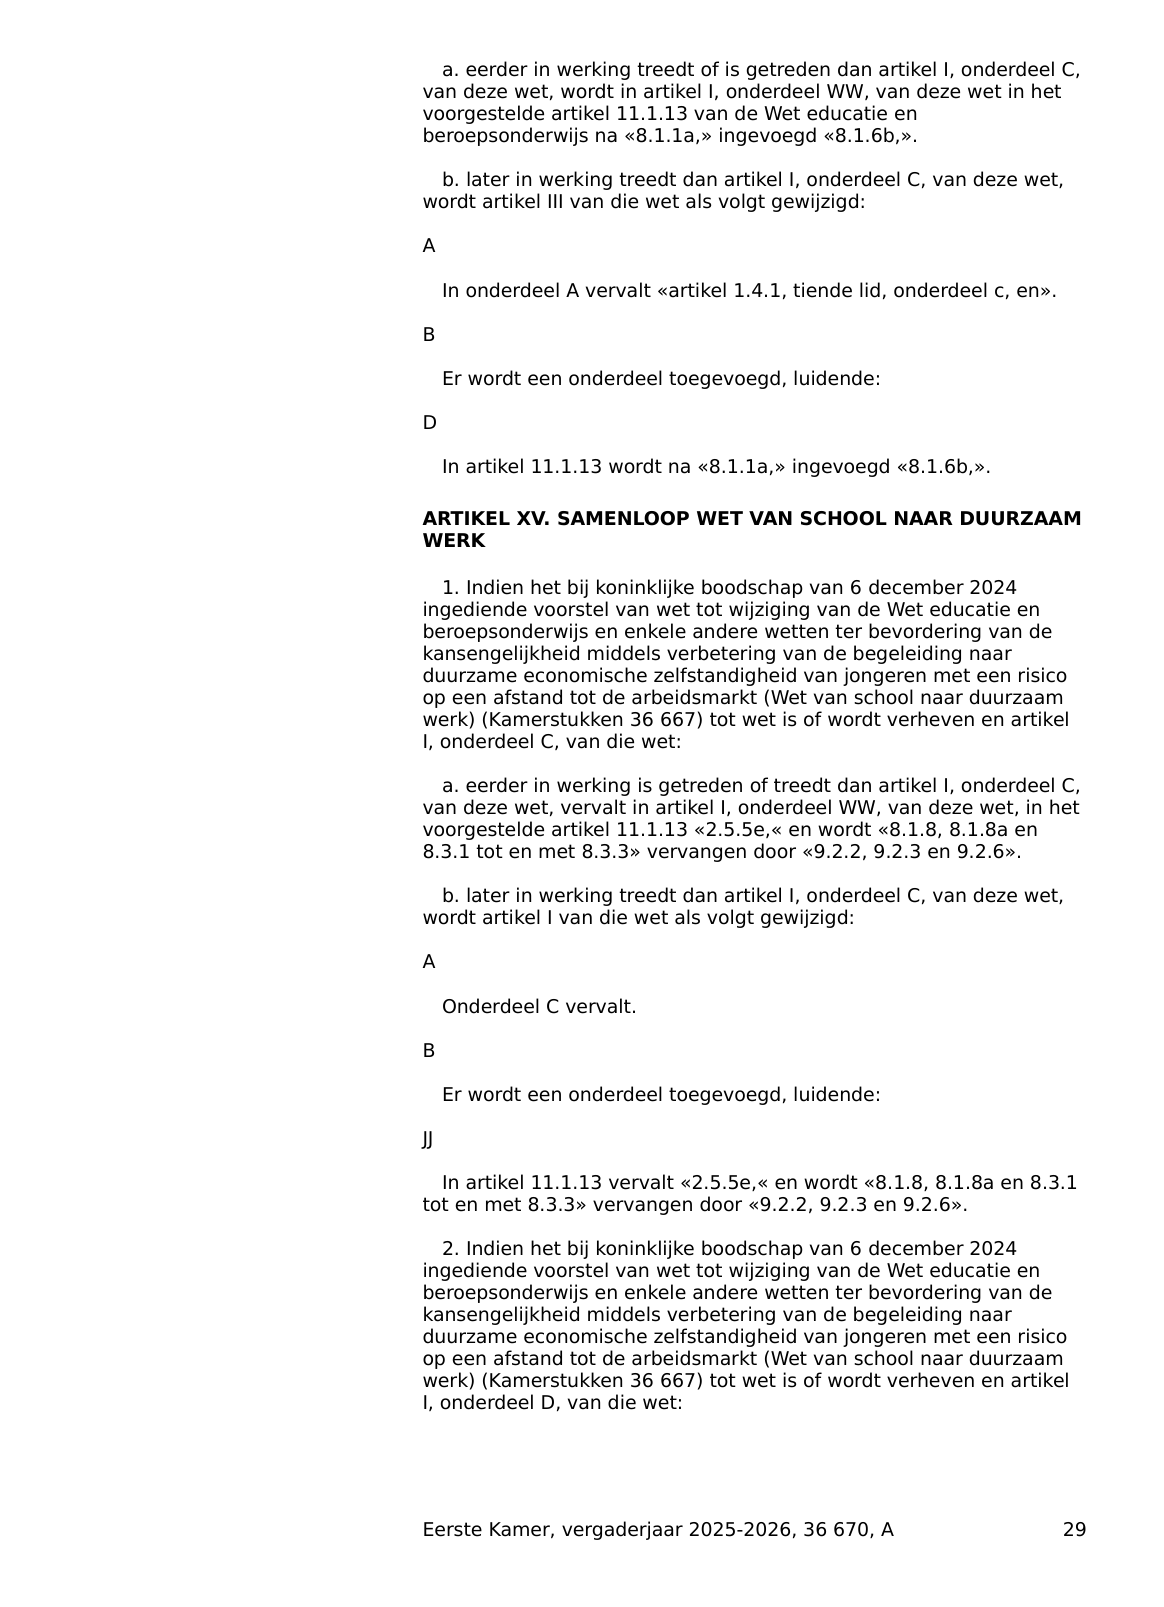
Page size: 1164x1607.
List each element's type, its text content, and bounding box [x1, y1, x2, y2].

text B [422, 324, 1087, 346]
text A [422, 235, 1087, 257]
text In onderdeel A vervalt «artikel 1.4.1, tiende lid, onderdeel c, en». [422, 279, 1087, 301]
text A [422, 951, 1087, 973]
text a. eerder in werking treedt of is getreden dan artikel I, onderdeel C, van deze wet, wordt in artikel I, onderdeel WW, van deze wet in het voorgestelde artikel 11.1.13 van de Wet educatie en beroepsonderwijs na «8.1.1a,» ingevoegd «8.1.6b,». [422, 59, 1087, 147]
subtitle ARTIKEL XV. SAMENLOOP WET VAN SCHOOL NAAR DUURZAAM WERK [422, 508, 1087, 552]
text a. eerder in werking is getreden of treedt dan artikel I, onderdeel C, van deze wet, vervalt in artikel I, onderdeel WW, van deze wet, in het voorgestelde artikel 11.1.13 «2.5.5e,« en wordt «8.1.8, 8.1.8a en 8.3.1 tot en met 8.3.3» vervangen door «9.2.2, 9.2.3 en 9.2.6». [422, 775, 1087, 863]
text B [422, 1040, 1087, 1062]
text Er wordt een onderdeel toegevoegd, luidende: [422, 1084, 1087, 1106]
text 1. Indien het bij koninklijke boodschap van 6 december 2024 ingediende voorstel van wet tot wijziging van de Wet educatie en beroepsonderwijs en enkele andere wetten ter bevordering van de kansengelijkheid middels verbetering van de begeleiding naar duurzame economische zelfstandigheid van jongeren met een risico op een afstand tot de arbeidsmarkt (Wet van school naar duurzaam werk) (Kamerstukken 36 667) tot wet is of wordt verheven en artikel I, onderdeel C, van die wet: [422, 577, 1087, 753]
text 2. Indien het bij koninklijke boodschap van 6 december 2024 ingediende voorstel van wet tot wijziging van de Wet educatie en beroepsonderwijs en enkele andere wetten ter bevordering van de kansengelijkheid middels verbetering van de begeleiding naar duurzame economische zelfstandigheid van jongeren met een risico op een afstand tot de arbeidsmarkt (Wet van school naar duurzaam werk) (Kamerstukken 36 667) tot wet is of wordt verheven en artikel I, onderdeel D, van die wet: [422, 1238, 1087, 1414]
text JJ [422, 1128, 1087, 1150]
text In artikel 11.1.13 wordt na «8.1.1a,» ingevoegd «8.1.6b,». [422, 456, 1087, 478]
text Onderdeel C vervalt. [422, 996, 1087, 1017]
text Er wordt een onderdeel toegevoegd, luidende: [422, 368, 1087, 390]
text b. later in werking treedt dan artikel I, onderdeel C, van deze wet, wordt artikel III van die wet als volgt gewijzigd: [422, 169, 1087, 213]
text b. later in werking treedt dan artikel I, onderdeel C, van deze wet, wordt artikel I van die wet als volgt gewijzigd: [422, 885, 1087, 929]
text In artikel 11.1.13 vervalt «2.5.5e,« en wordt «8.1.8, 8.1.8a en 8.3.1 tot en met 8.3.3» vervangen door «9.2.2, 9.2.3 en 9.2.6». [422, 1172, 1087, 1216]
text D [422, 412, 1087, 434]
